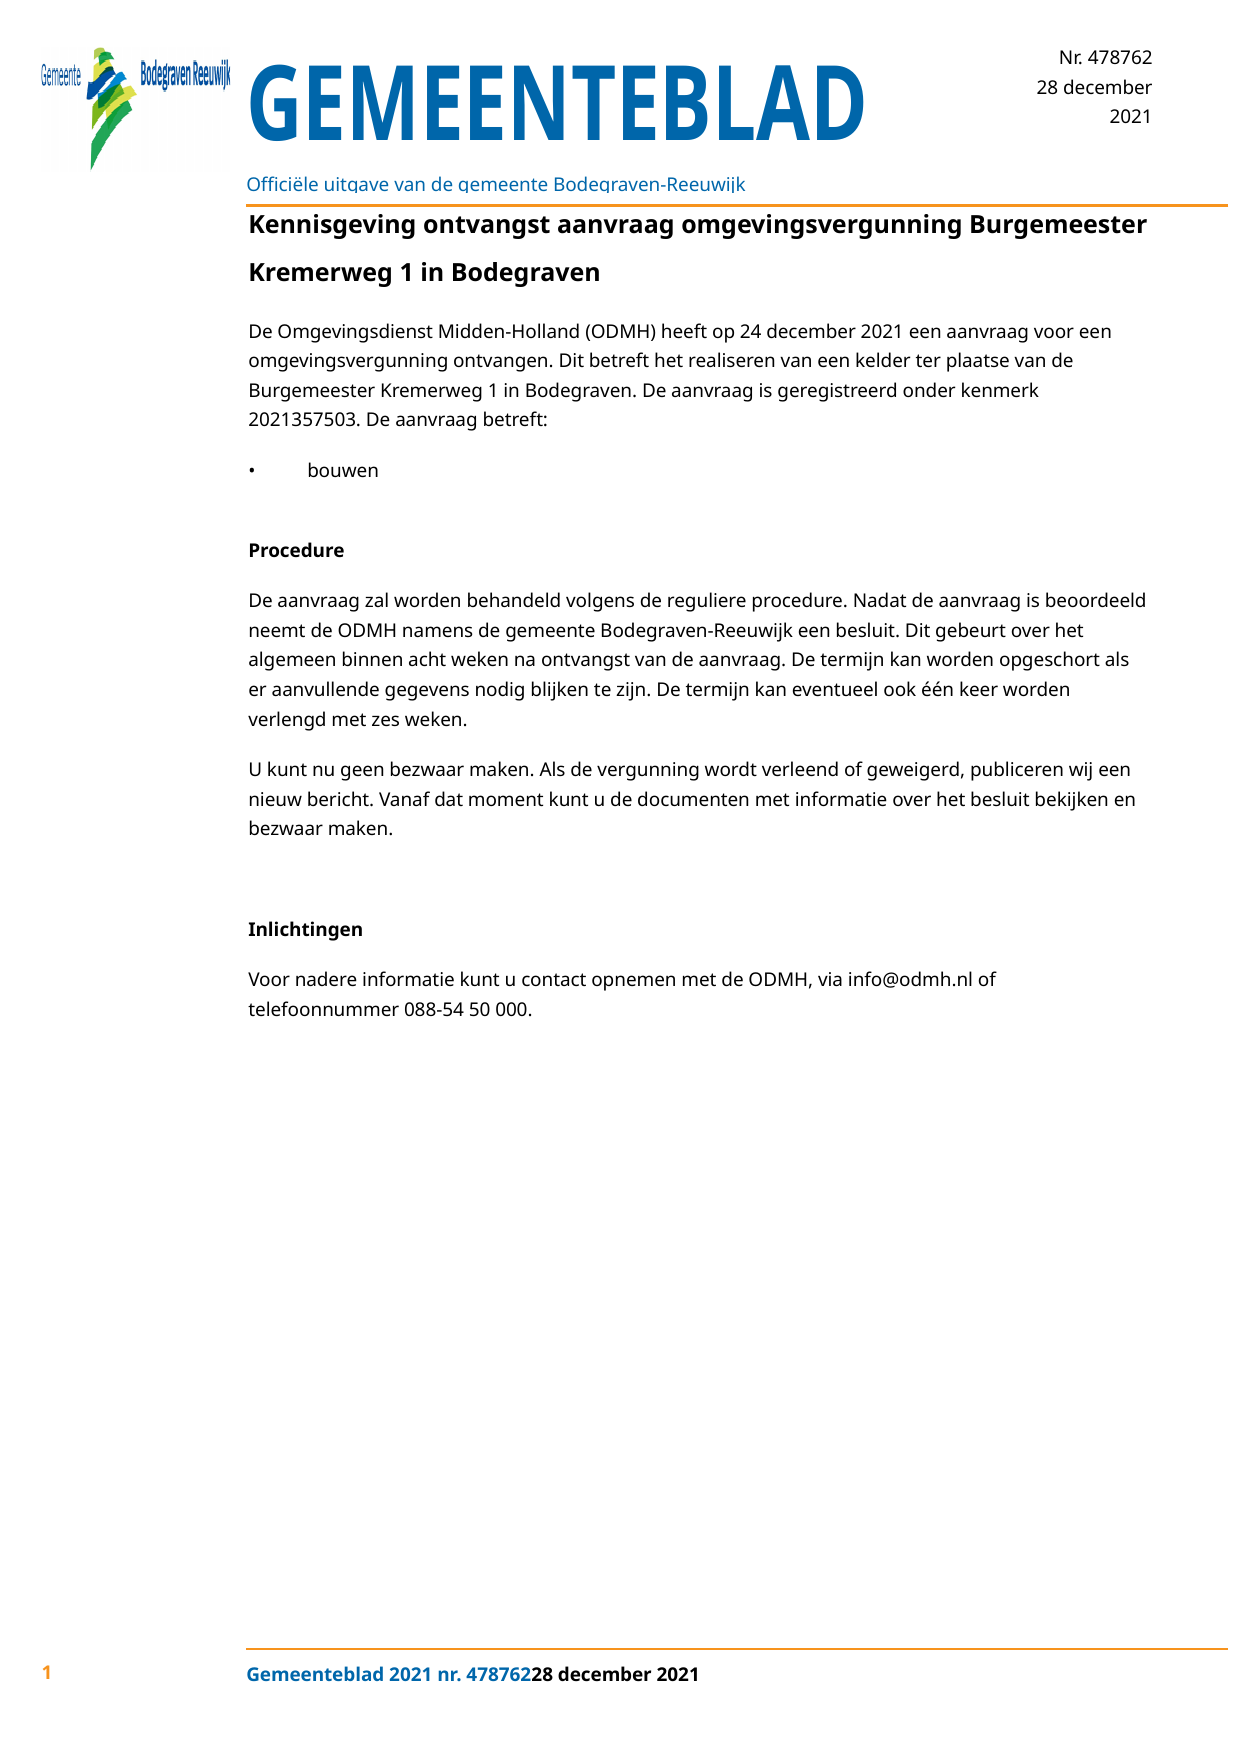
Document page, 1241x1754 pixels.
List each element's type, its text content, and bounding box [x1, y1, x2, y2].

text Kennisgeving ontvangst aanvraag omgevingsvergunning Burgemeester Kremerweg 1 in Bodegraven [248, 207, 1152, 288]
text Voor nadere informatie kunt u contact opnemen met de ODMH, via info@odmh.nl of telefoonnummer 088-54 50 000. [248, 967, 1152, 1022]
text U kunt nu geen bezwaar maken. Als de vergunning wordt verleend of geweigerd, publiceren wij een nieuw bericht. Vanaf dat moment kunt u de documenten met informatie over het besluit bekijken en bezwaar maken. [248, 756, 1152, 841]
picture [41, 47, 231, 172]
text De Omgevingsdienst Midden-Holland (ODMH) heeft op 24 december 2021 een aanvraag voor een omgevingsvergunning ontvangen. Dit betreft het realiseren van een kelder ter plaatse van de Burgemeester Kremerweg 1 in Bodegraven. De aanvraag is geregistreerd onder kenmerk 2021357503. De aanvraag betreft: [248, 318, 1152, 432]
list bouwen [248, 457, 1152, 483]
text De aanvraag zal worden behandeld volgens de reguliere procedure. Nadat de aanvraag is beoordeeld neemt de ODMH namens de gemeente Bodegraven-Reeuwijk een besluit. Dit gebeurt over het algemeen binnen acht weken na ontvangst van de aanvraag. De termijn kan worden opgeschort als er aanvullende gegevens nodig blijken te zijn. De termijn kan eventueel ook één keer worden verlengd met zes weken. [248, 587, 1152, 732]
text Procedure [248, 537, 1152, 563]
text Inlichtingen [248, 916, 1152, 942]
